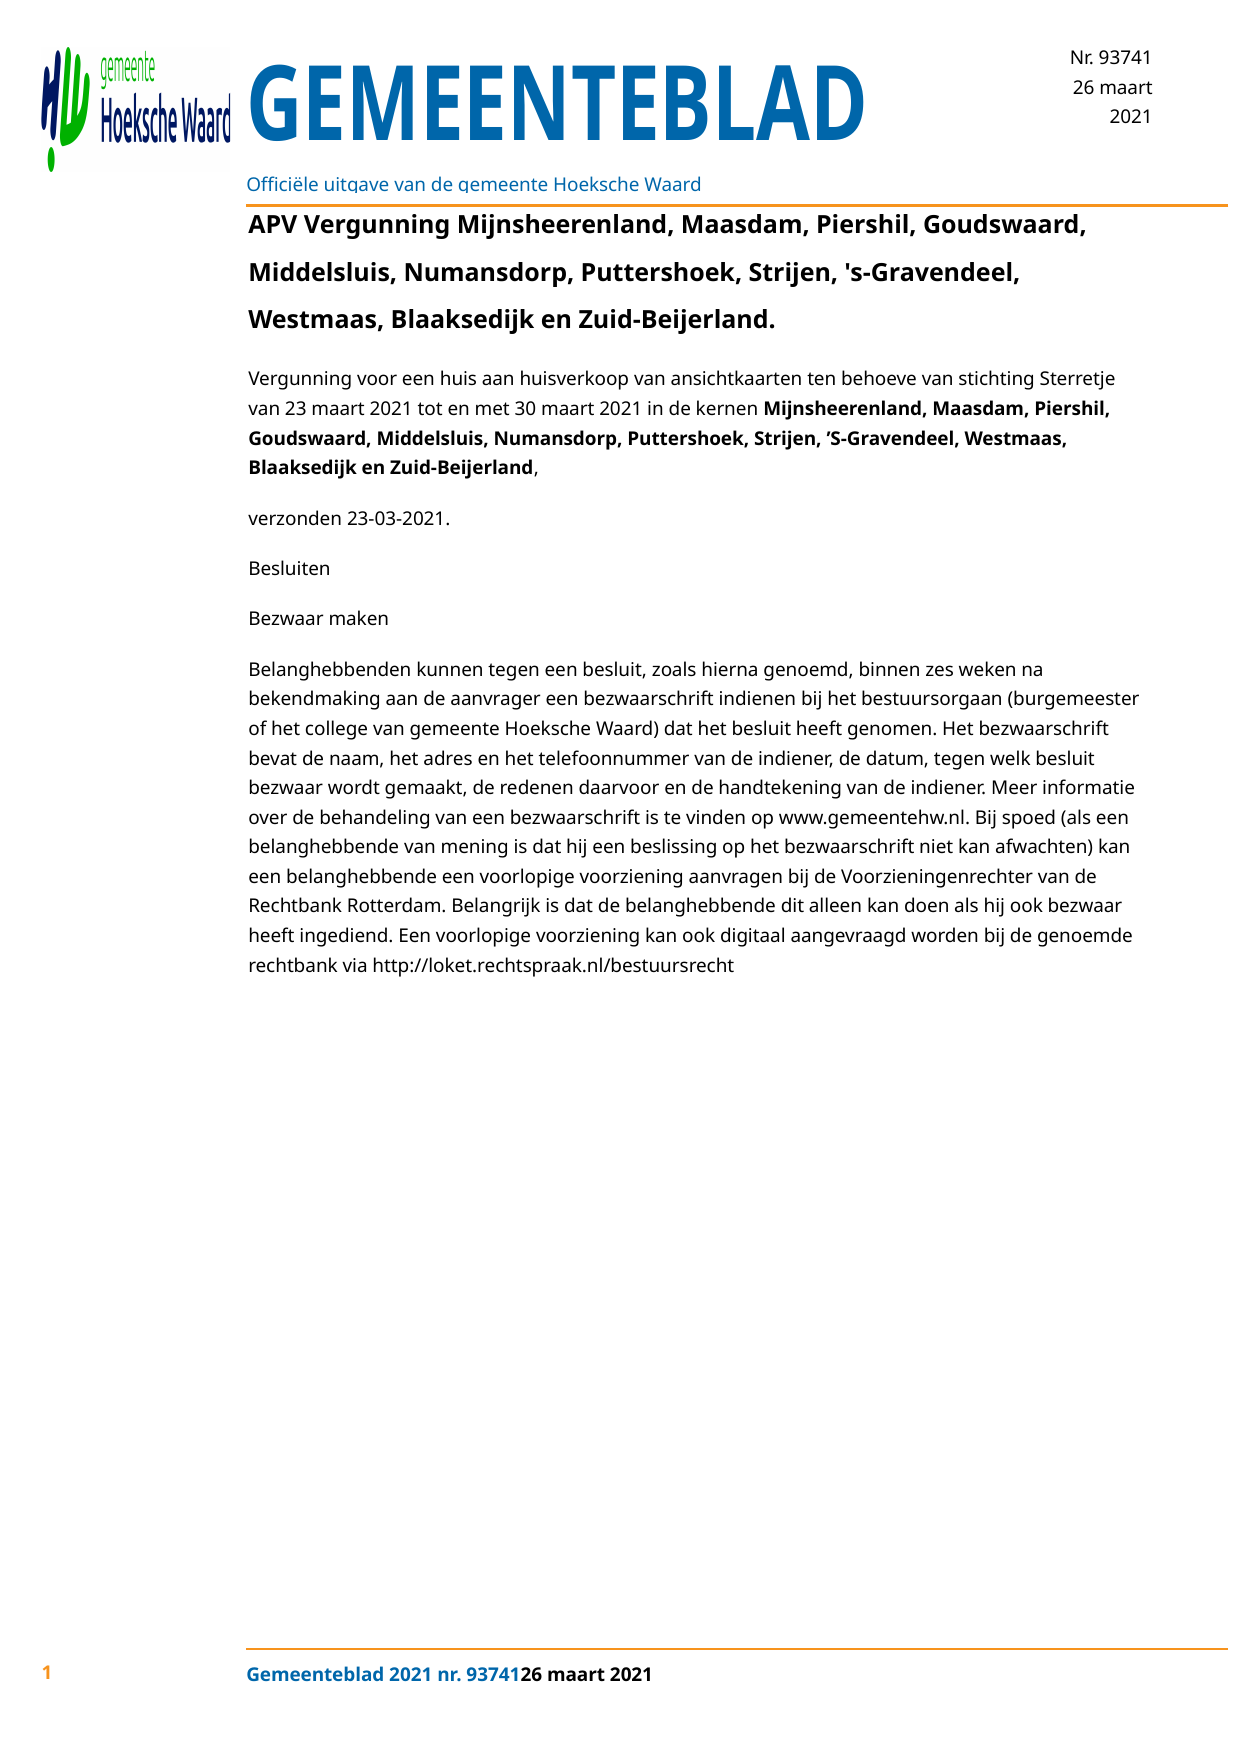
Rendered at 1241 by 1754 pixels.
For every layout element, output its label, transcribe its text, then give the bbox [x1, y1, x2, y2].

text Bezwaar maken [248, 606, 1152, 631]
text Vergunning voor een huis aan huisverkoop van ansichtkaarten ten behoeve van stichting Sterretje van 23 maart 2021 tot en met 30 maart 2021 in de kernen Mijnsheerenland, Maasdam, Piershil, Goudswaard, Middelsluis, Numansdorp, Puttershoek, Strijen, ’S-Gravendeel, Westmaas, Blaaksedijk en Zuid-Beijerland, [248, 366, 1152, 480]
text APV Vergunning Mijnsheerenland, Maasdam, Piershil, Goudswaard, Middelsluis, Numansdorp, Puttershoek, Strijen, 's-Gravendeel, Westmaas, Blaaksedijk en Zuid-Beijerland. [248, 207, 1152, 336]
picture [41, 47, 231, 172]
text verzonden 23-03-2021. [248, 505, 1152, 530]
text Besluiten [248, 555, 1152, 581]
text Belanghebbenden kunnen tegen een besluit, zoals hierna genoemd, binnen zes weken na bekendmaking aan de aanvrager een bezwaarschrift indienen bij het bestuursorgaan (burgemeester of het college van gemeente Hoeksche Waard) dat het besluit heeft genomen. Het bezwaarschrift bevat de naam, het adres en het telefoonnummer van de indiener, de datum, tegen welk besluit bezwaar wordt gemaakt, de redenen daarvoor en de handtekening van de indiener. Meer informatie over de behandeling van een bezwaarschrift is te vinden op www.gemeentehw.nl. Bij spoed (als een belanghebbende van mening is dat hij een beslissing op het bezwaarschrift niet kan afwachten) kan een belanghebbende een voorlopige voorziening aanvragen bij de Voorzieningenrechter van de Rechtbank Rotterdam. Belangrijk is dat de belanghebbende dit alleen kan doen als hij ook bezwaar heeft ingediend. Een voorlopige voorziening kan ook digitaal aangevraagd worden bij de genoemde rechtbank via http://loket.rechtspraak.nl/bestuursrecht [248, 656, 1152, 977]
